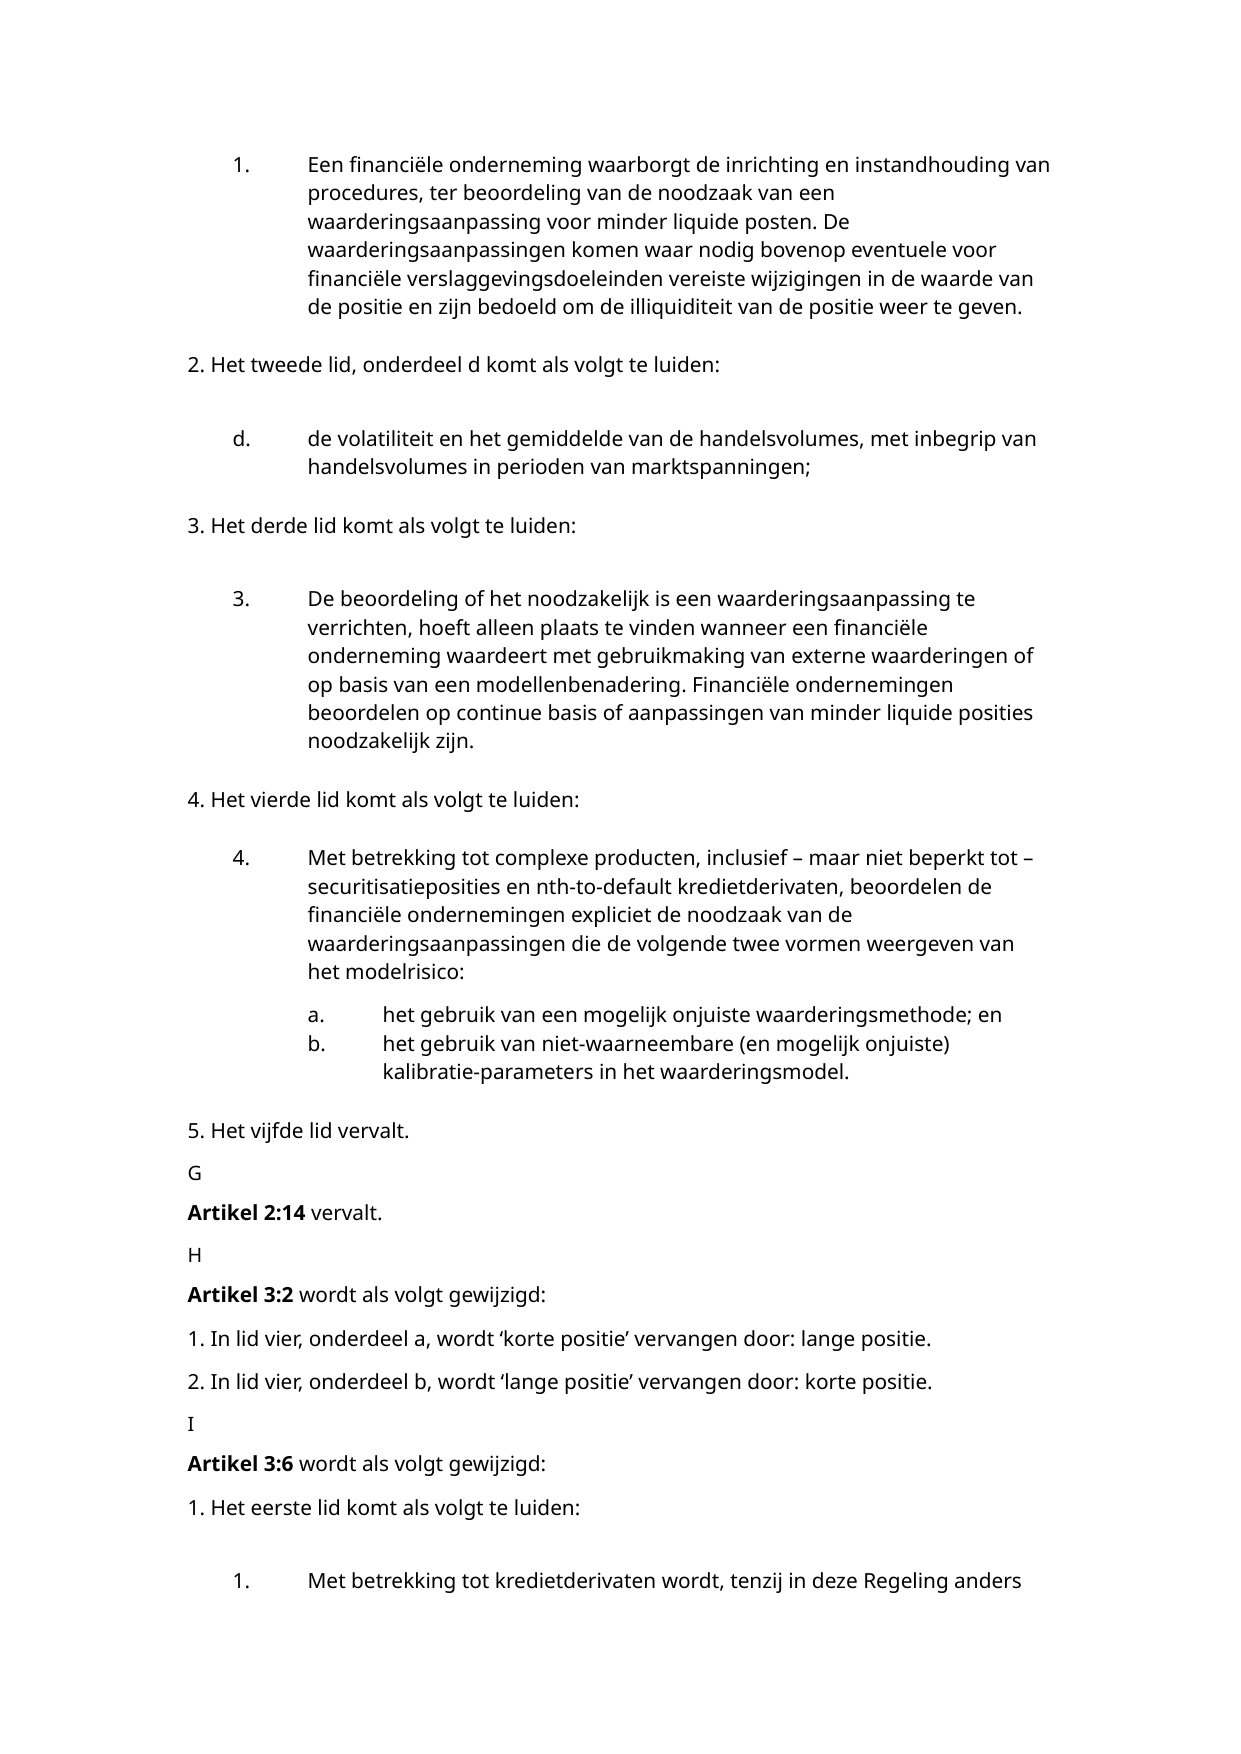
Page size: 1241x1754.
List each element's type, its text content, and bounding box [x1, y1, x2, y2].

text Artikel 3:2 wordt als volgt gewijzigd: [187, 1280, 1053, 1309]
list het gebruik van niet-waarneembare (en mogelijk onjuiste) kalibratie-parameters in het waarderingsmodel. [307, 1029, 1053, 1086]
list Een financiële onderneming waarborgt de inrichting en instandhouding van procedures, ter beoordeling van de noodzaak van een waarderingsaanpassing voor minder liquide posten. De waarderingsaanpassingen komen waar nodig bovenop eventuele voor financiële verslaggevingsdoeleinden vereiste wijzigingen in de waarde van de positie en zijn bedoeld om de illiquiditeit van de positie weer te geven. [232, 150, 1053, 321]
text G [187, 1159, 1053, 1186]
list Met betrekking tot kredietderivaten wordt, tenzij in deze Regeling anders [232, 1566, 1053, 1595]
text 1. Het eerste lid komt als volgt te luiden: [187, 1493, 1053, 1521]
list Met betrekking tot complexe producten, inclusief – maar niet beperkt tot – securitisatieposities en nth-to-default kredietderivaten, beoordelen de financiële ondernemingen expliciet de noodzaak van de waarderingsaanpassingen die de volgende twee vormen weergeven van het modelrisico: [232, 843, 1053, 986]
text I [187, 1411, 1053, 1438]
text 4. Het vierde lid komt als volgt te luiden: [187, 785, 1053, 813]
list De beoordeling of het noodzakelijk is een waarderingsaanpassing te verrichten, hoeft alleen plaats te vinden wanneer een financiële onderneming waardeert met gebruikmaking van externe waarderingen of op basis van een modellenbenadering. Financiële ondernemingen beoordelen op continue basis of aanpassingen van minder liquide posities noodzakelijk zijn. [232, 584, 1053, 755]
text 5. Het vijfde lid vervalt. [187, 1116, 1053, 1144]
list het gebruik van een mogelijk onjuiste waarderingsmethode; en [307, 1001, 1053, 1029]
text 3. Het derde lid komt als volgt te luiden: [187, 511, 1053, 539]
text 2. In lid vier, onderdeel b, wordt ‘lange positie’ vervangen door: korte positie. [187, 1367, 1053, 1396]
list de volatiliteit en het gemiddelde van de handelsvolumes, met inbegrip van handelsvolumes in perioden van marktspanningen; [232, 424, 1053, 481]
text Artikel 2:14 vervalt. [187, 1198, 1053, 1227]
text 2. Het tweede lid, onderdeel d komt als volgt te luiden: [187, 351, 1053, 379]
text H [187, 1242, 1053, 1268]
text Artikel 3:6 wordt als volgt gewijzigd: [187, 1449, 1053, 1478]
text 1. In lid vier, onderdeel a, wordt ‘korte positie’ vervangen door: lange positie. [187, 1324, 1053, 1352]
